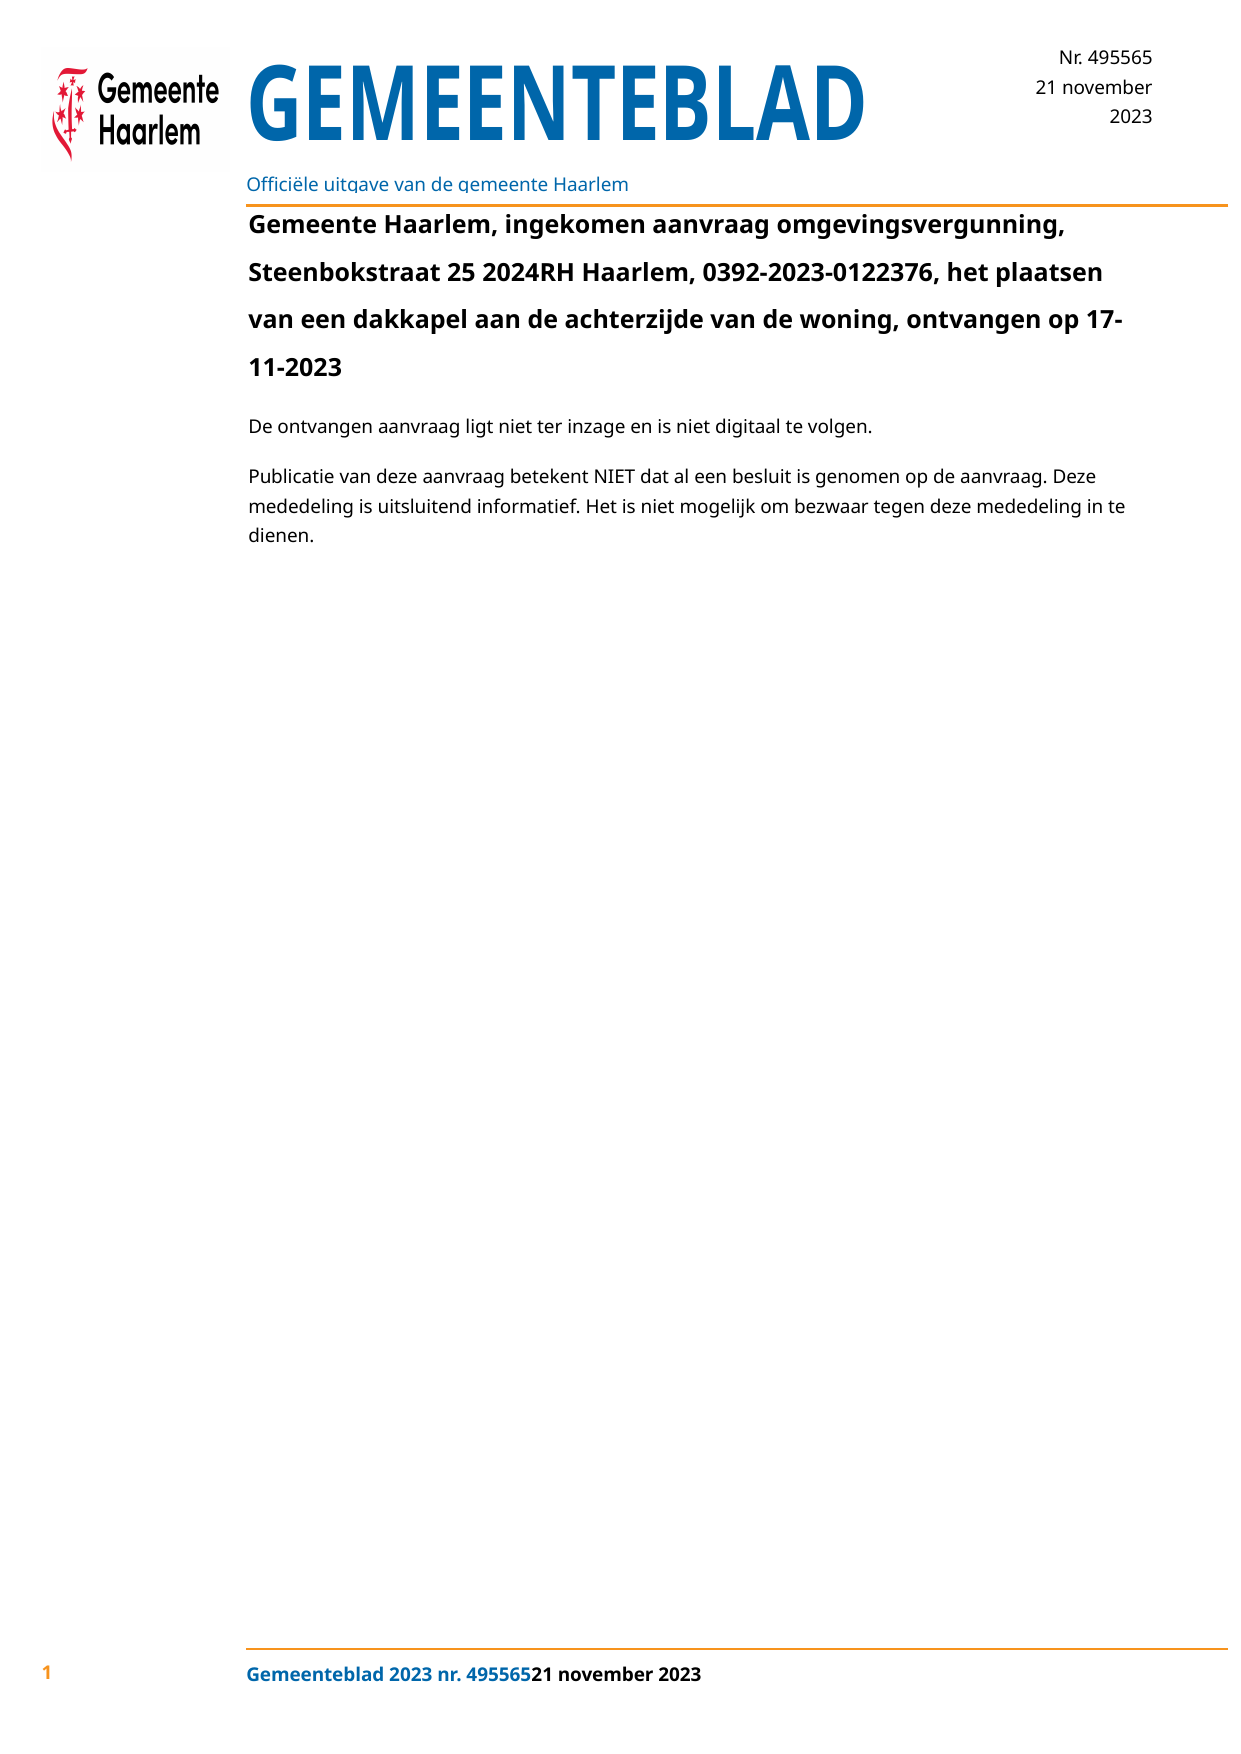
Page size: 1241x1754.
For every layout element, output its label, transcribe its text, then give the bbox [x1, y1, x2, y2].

text De ontvangen aanvraag ligt niet ter inzage en is niet digitaal te volgen. [248, 413, 1152, 439]
picture [41, 47, 231, 172]
text Gemeente Haarlem, ingekomen aanvraag omgevingsvergunning, Steenbokstraat 25 2024RH Haarlem, 0392-2023-0122376, het plaatsen van een dakkapel aan de achterzijde van de woning, ontvangen op 17-11-2023 [248, 207, 1152, 384]
text Publicatie van deze aanvraag betekent NIET dat al een besluit is genomen op de aanvraag. Deze mededeling is uitsluitend informatief. Het is niet mogelijk om bezwaar tegen deze mededeling in te dienen. [248, 463, 1152, 548]
